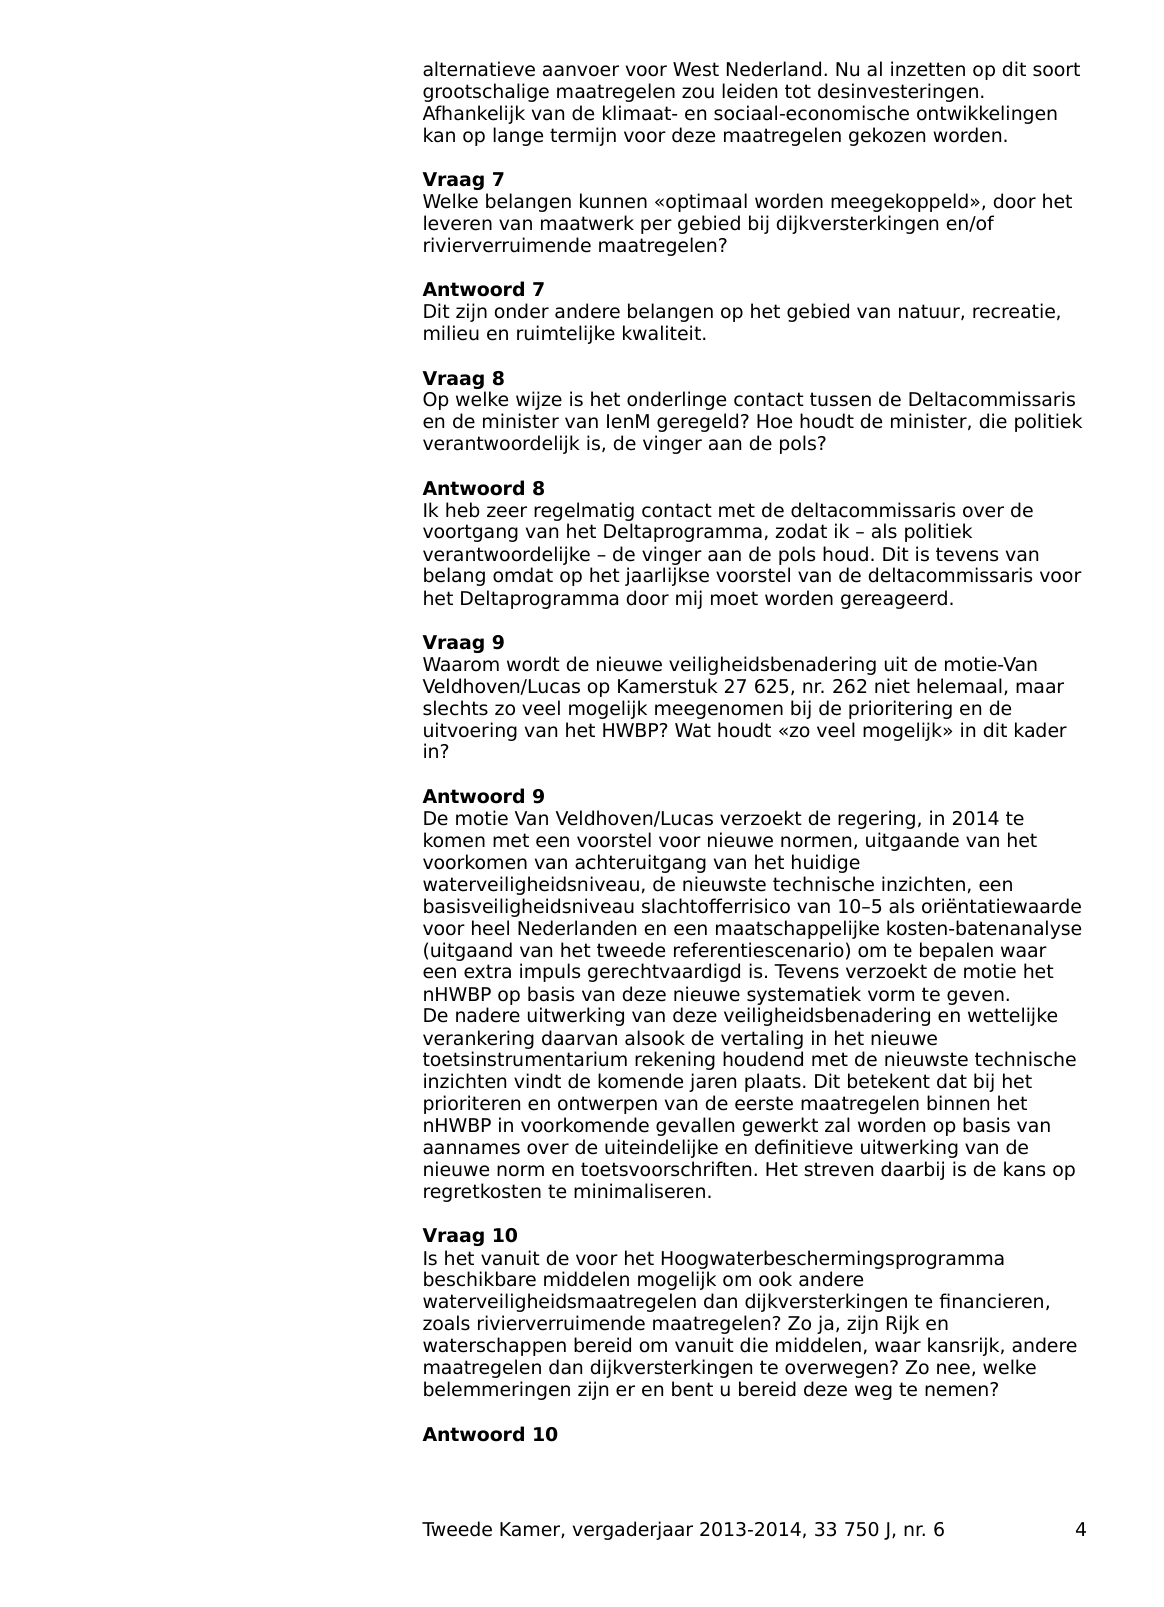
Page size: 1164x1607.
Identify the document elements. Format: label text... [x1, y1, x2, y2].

text Vraag 9 [422, 632, 1087, 653]
text De nadere uitwerking van deze veiligheidsbenadering en wettelijke verankering daarvan alsook de vertaling in het nieuwe toetsinstrumentarium rekening houdend met de nieuwste technische inzichten vindt de komende jaren plaats. Dit betekent dat bij het prioriteren en ontwerpen van de eerste maatregelen binnen het nHWBP in voorkomende gevallen gewerkt zal worden op basis van aannames over de uiteindelijke en definitieve uitwerking van de nieuwe norm en toetsvoorschriften. Het streven daarbij is de kans op regretkosten te minimaliseren. [422, 1005, 1087, 1203]
text Antwoord 9 [422, 786, 1087, 808]
text Is het vanuit de voor het Hoogwaterbeschermingsprogramma beschikbare middelen mogelijk om ook andere waterveiligheidsmaatregelen dan dijkversterkingen te financieren, zoals rivierverruimende maatregelen? Zo ja, zijn Rijk en waterschappen bereid om vanuit die middelen, waar kansrijk, andere maatregelen dan dijkversterkingen te overwegen? Zo nee, welke belemmeringen zijn er en bent u bereid deze weg te nemen? [422, 1247, 1087, 1401]
text Dit zijn onder andere belangen op het gebied van natuur, recreatie, milieu en ruimtelijke kwaliteit. [422, 301, 1087, 345]
text Antwoord 7 [422, 279, 1087, 301]
text De motie Van Veldhoven/Lucas verzoekt de regering, in 2014 te komen met een voorstel voor nieuwe normen, uitgaande van het voorkomen van achteruitgang van het huidige waterveiligheidsniveau, de nieuwste technische inzichten, een basisveiligheidsniveau slachtofferrisico van 10–5 als oriëntatiewaarde voor heel Nederlanden en een maatschappelijke kosten-batenanalyse (uitgaand van het tweede referentiescenario) om te bepalen waar een extra impuls gerechtvaardigd is. Tevens verzoekt de motie het nHWBP op basis van deze nieuwe systematiek vorm te geven. [422, 808, 1087, 1005]
text alternatieve aanvoer voor West Nederland. Nu al inzetten op dit soort grootschalige maatregelen zou leiden tot desinvesteringen. Afhankelijk van de klimaat- en sociaal-economische ontwikkelingen kan op lange termijn voor deze maatregelen gekozen worden. [422, 59, 1087, 147]
text Vraag 7 [422, 169, 1087, 191]
text Antwoord 8 [422, 477, 1087, 499]
text Welke belangen kunnen «optimaal worden meegekoppeld», door het leveren van maatwerk per gebied bij dijkversterkingen en/of rivierverruimende maatregelen? [422, 191, 1087, 257]
text Antwoord 10 [422, 1423, 1087, 1445]
text Waarom wordt de nieuwe veiligheidsbenadering uit de motie-Van Veldhoven/Lucas op Kamerstuk 27 625, nr. 262 niet helemaal, maar slechts zo veel mogelijk meegenomen bij de prioritering en de uitvoering van het HWBP? Wat houdt «zo veel mogelijk» in dit kader in? [422, 653, 1087, 763]
text Vraag 10 [422, 1225, 1087, 1247]
text Ik heb zeer regelmatig contact met de deltacommissaris over de voortgang van het Deltaprogramma, zodat ik – als politiek verantwoordelijke – de vinger aan de pols houd. Dit is tevens van belang omdat op het jaarlijkse voorstel van de deltacommissaris voor het Deltaprogramma door mij moet worden gereageerd. [422, 499, 1087, 609]
text Vraag 8 [422, 367, 1087, 389]
text Op welke wijze is het onderlinge contact tussen de Deltacommissaris en de minister van IenM geregeld? Hoe houdt de minister, die politiek verantwoordelijk is, de vinger aan de pols? [422, 389, 1087, 455]
